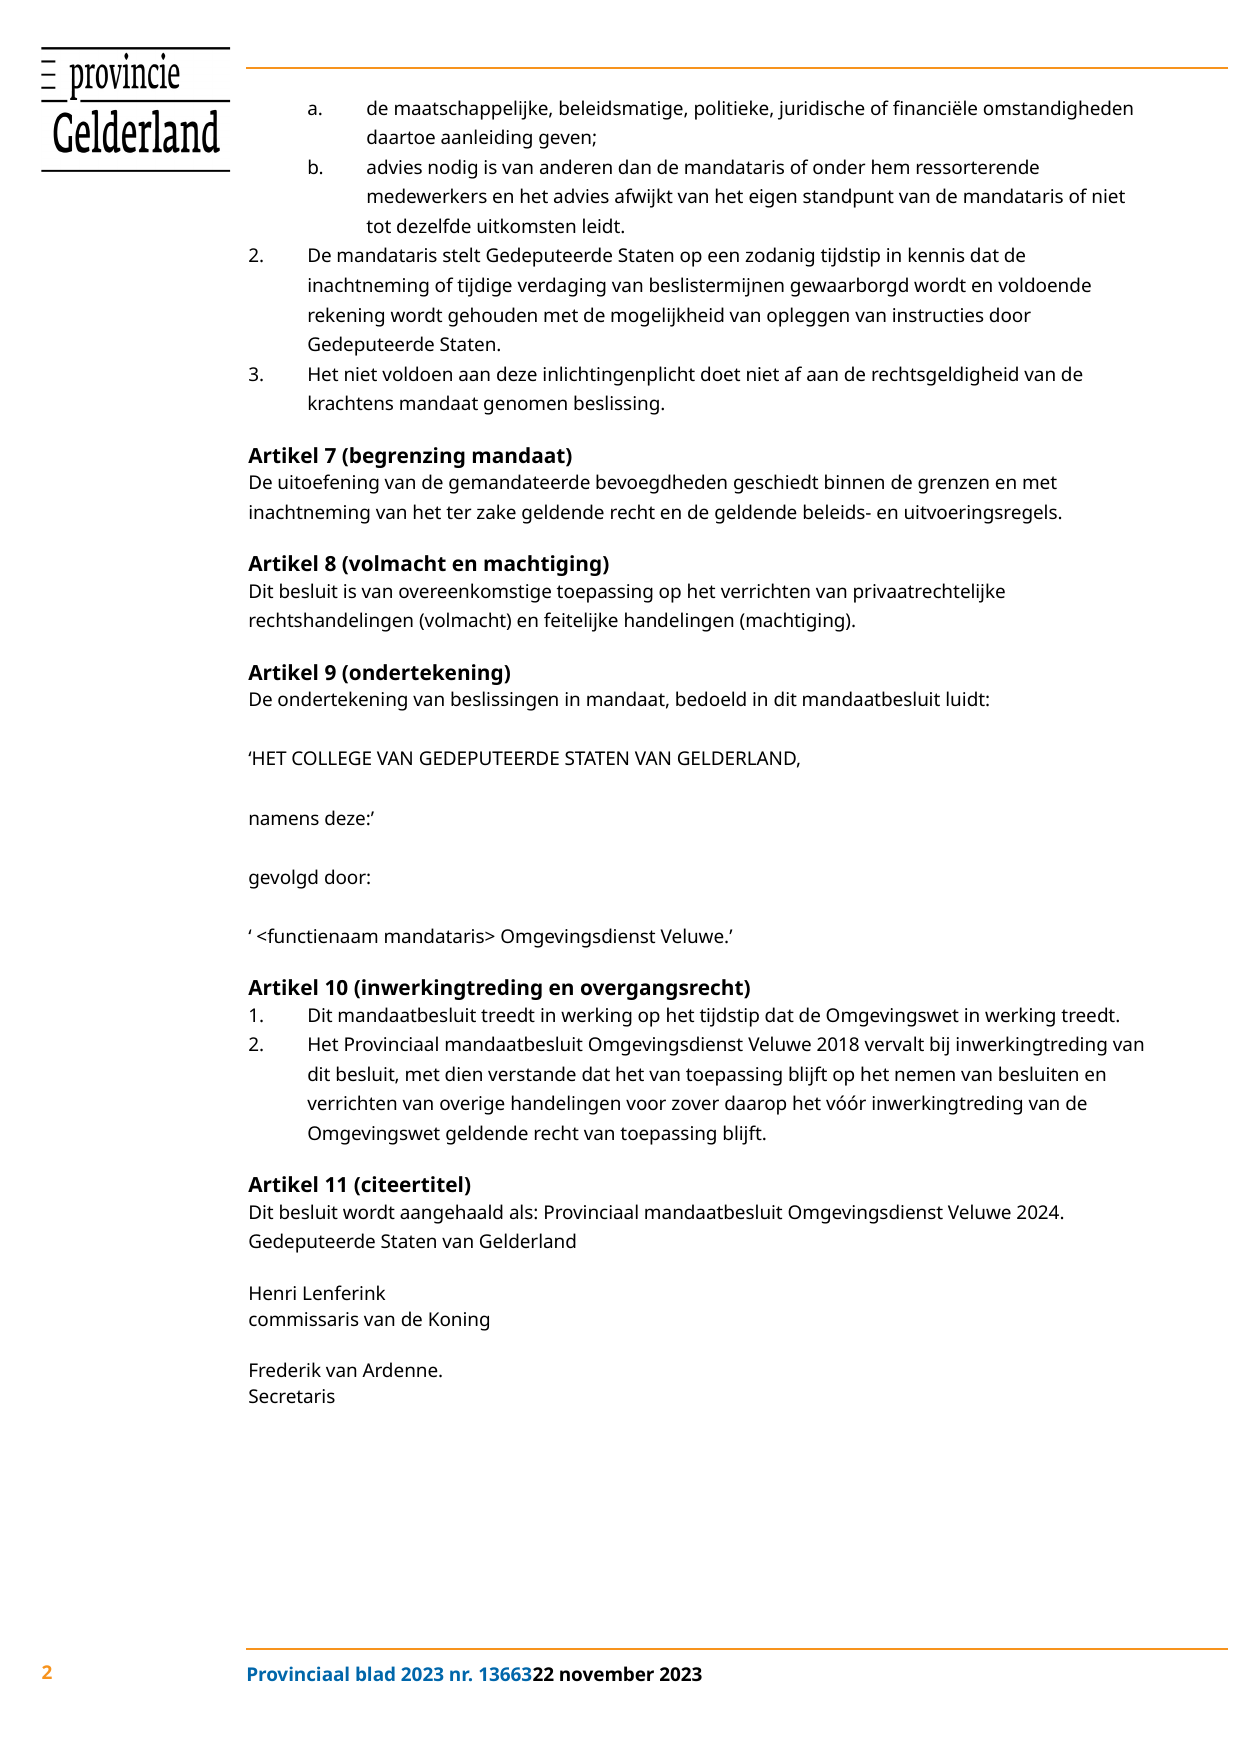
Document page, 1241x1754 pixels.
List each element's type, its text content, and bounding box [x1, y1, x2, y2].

picture [41, 47, 231, 172]
text Artikel 7 (begrenzing mandaat) [248, 441, 1152, 469]
list advies nodig is van anderen dan de mandataris of onder hem ressorterende medewerkers en het advies afwijkt van het eigen standpunt van de mandataris of niet tot dezelfde uitkomsten leidt. [307, 154, 1152, 239]
text Artikel 10 (inwerkingtreding en overgangsrecht) [248, 973, 1152, 1002]
list Het Provinciaal mandaatbesluit Omgevingsdienst Veluwe 2018 vervalt bij inwerkingtreding van dit besluit, met dien verstande dat het van toepassing blijft op het nemen van besluiten en verrichten van overige handelingen voor zover daarop het vóór inwerkingtreding van de Omgevingswet geldende recht van toepassing blijft. [248, 1031, 1152, 1146]
list de maatschappelijke, beleidsmatige, politieke, juridische of financiële omstandigheden daartoe aanleiding geven; [307, 95, 1152, 150]
text Gedeputeerde Staten van Gelderland [248, 1229, 1152, 1254]
text ‘ <functienaam mandataris> Omgevingsdienst Veluwe.’ [248, 923, 1152, 949]
text gevolgd door: [248, 864, 1152, 889]
list Het niet voldoen aan deze inlichtingenplicht doet niet af aan de rechtsgeldigheid van de krachtens mandaat genomen beslissing. [248, 361, 1152, 416]
text namens deze:’ [248, 805, 1152, 830]
text Artikel 11 (citeertitel) [248, 1171, 1152, 1199]
text commissaris van de Koning [248, 1306, 1152, 1332]
list Dit mandaatbesluit treedt in werking op het tijdstip dat de Omgevingswet in werking treedt. [248, 1002, 1152, 1028]
text Artikel 9 (ondertekening) [248, 658, 1152, 686]
list De mandataris stelt Gedeputeerde Staten op een zodanig tijdstip in kennis dat de inachtneming of tijdige verdaging van beslistermijnen gewaarborgd wordt en voldoende rekening wordt gehouden met de mogelijkheid van opleggen van instructies door Gedeputeerde Staten. [248, 243, 1152, 357]
text De ondertekening van beslissingen in mandaat, bedoeld in dit mandaatbesluit luidt: [248, 686, 1152, 712]
text Frederik van Ardenne. [248, 1357, 1152, 1383]
text Artikel 8 (volmacht en machtiging) [248, 549, 1152, 578]
text Henri Lenferink [248, 1280, 1152, 1306]
text ‘HET COLLEGE VAN GEDEPUTEERDE STATEN VAN GELDERLAND, [248, 746, 1152, 771]
text Dit besluit is van overeenkomstige toepassing op het verrichten van privaatrechtelijke rechtshandelingen (volmacht) en feitelijke handelingen (machtiging). [248, 578, 1152, 633]
text Dit besluit wordt aangehaald als: Provinciaal mandaatbesluit Omgevingsdienst Veluwe 2024. [248, 1199, 1152, 1225]
text De uitoefening van de gemandateerde bevoegdheden geschiedt binnen de grenzen en met inachtneming van het ter zake geldende recht en de geldende beleids- en uitvoeringsregels. [248, 469, 1152, 525]
text Secretaris [248, 1383, 1152, 1409]
